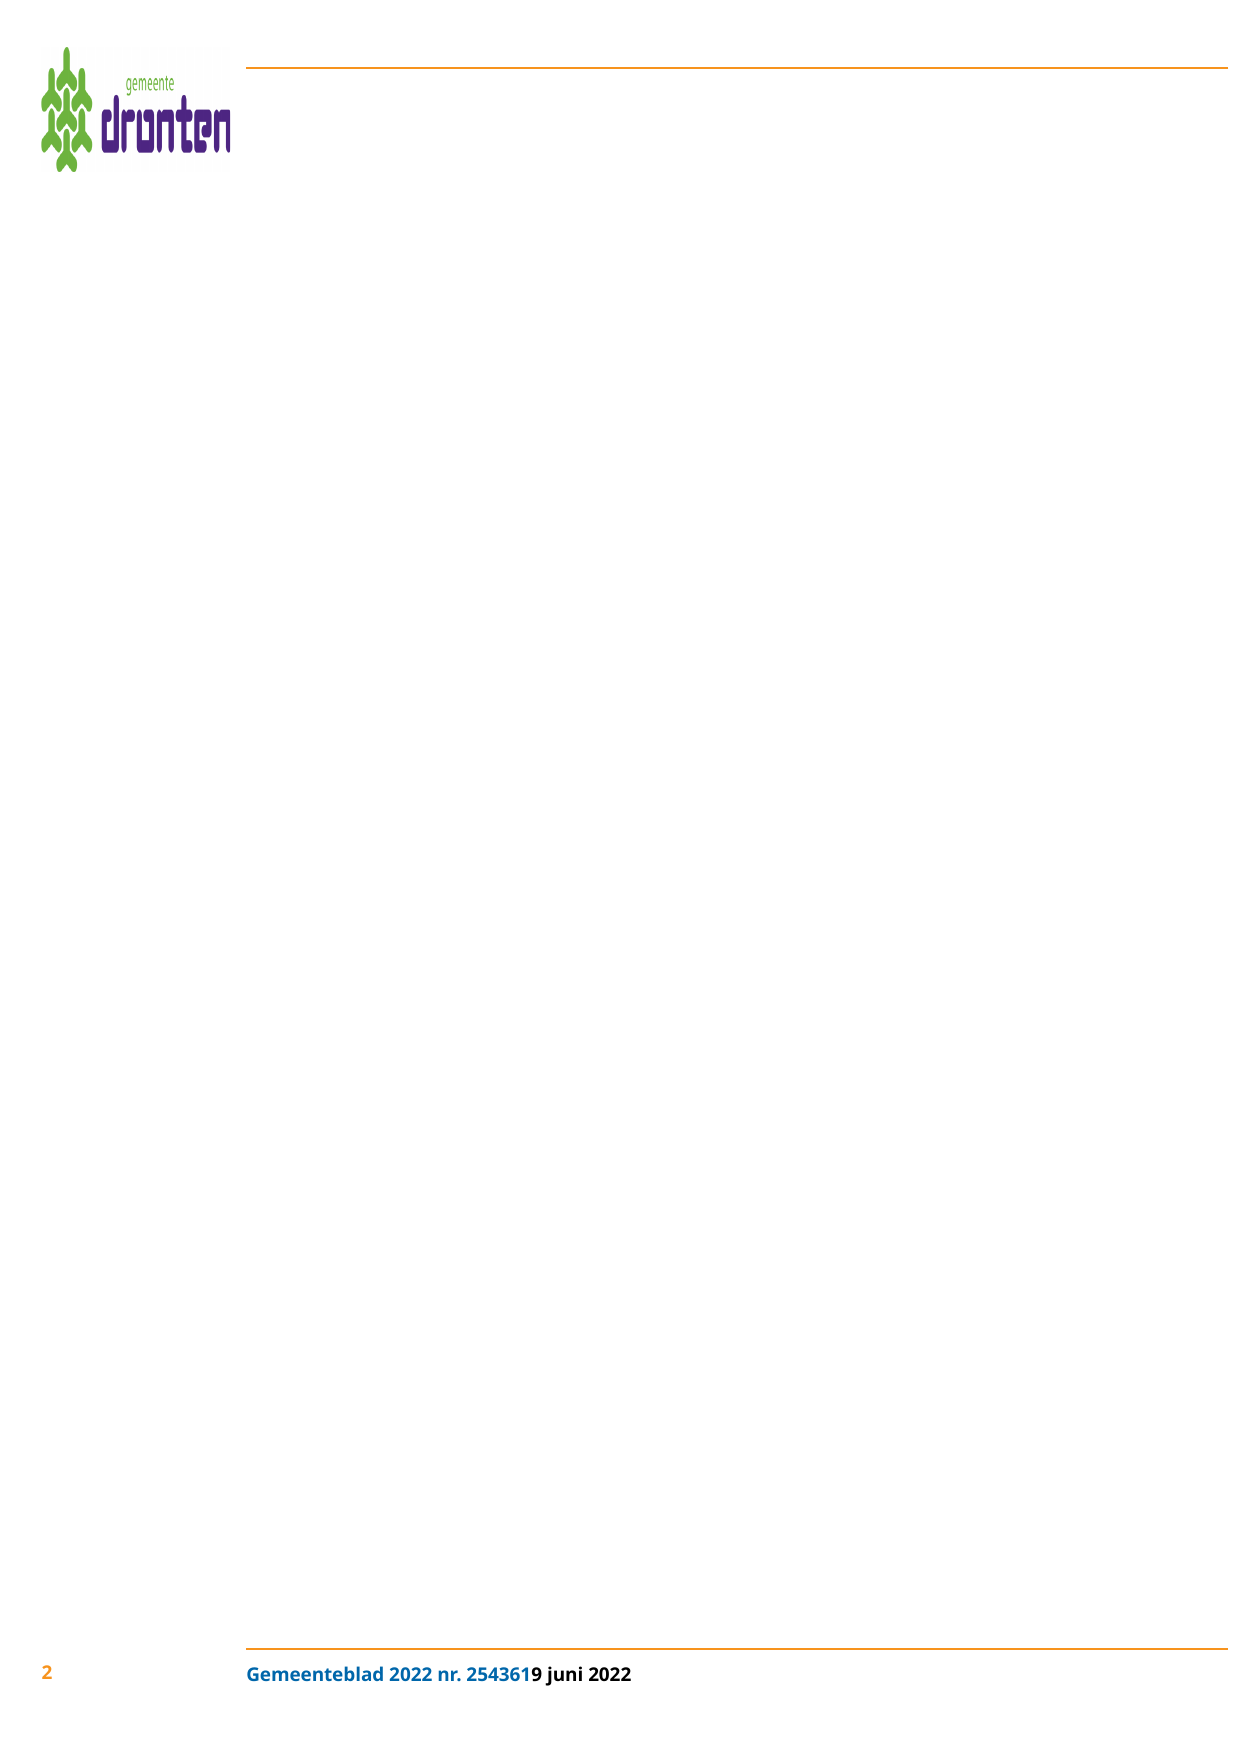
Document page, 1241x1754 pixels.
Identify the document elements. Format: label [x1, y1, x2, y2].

picture [41, 47, 231, 172]
